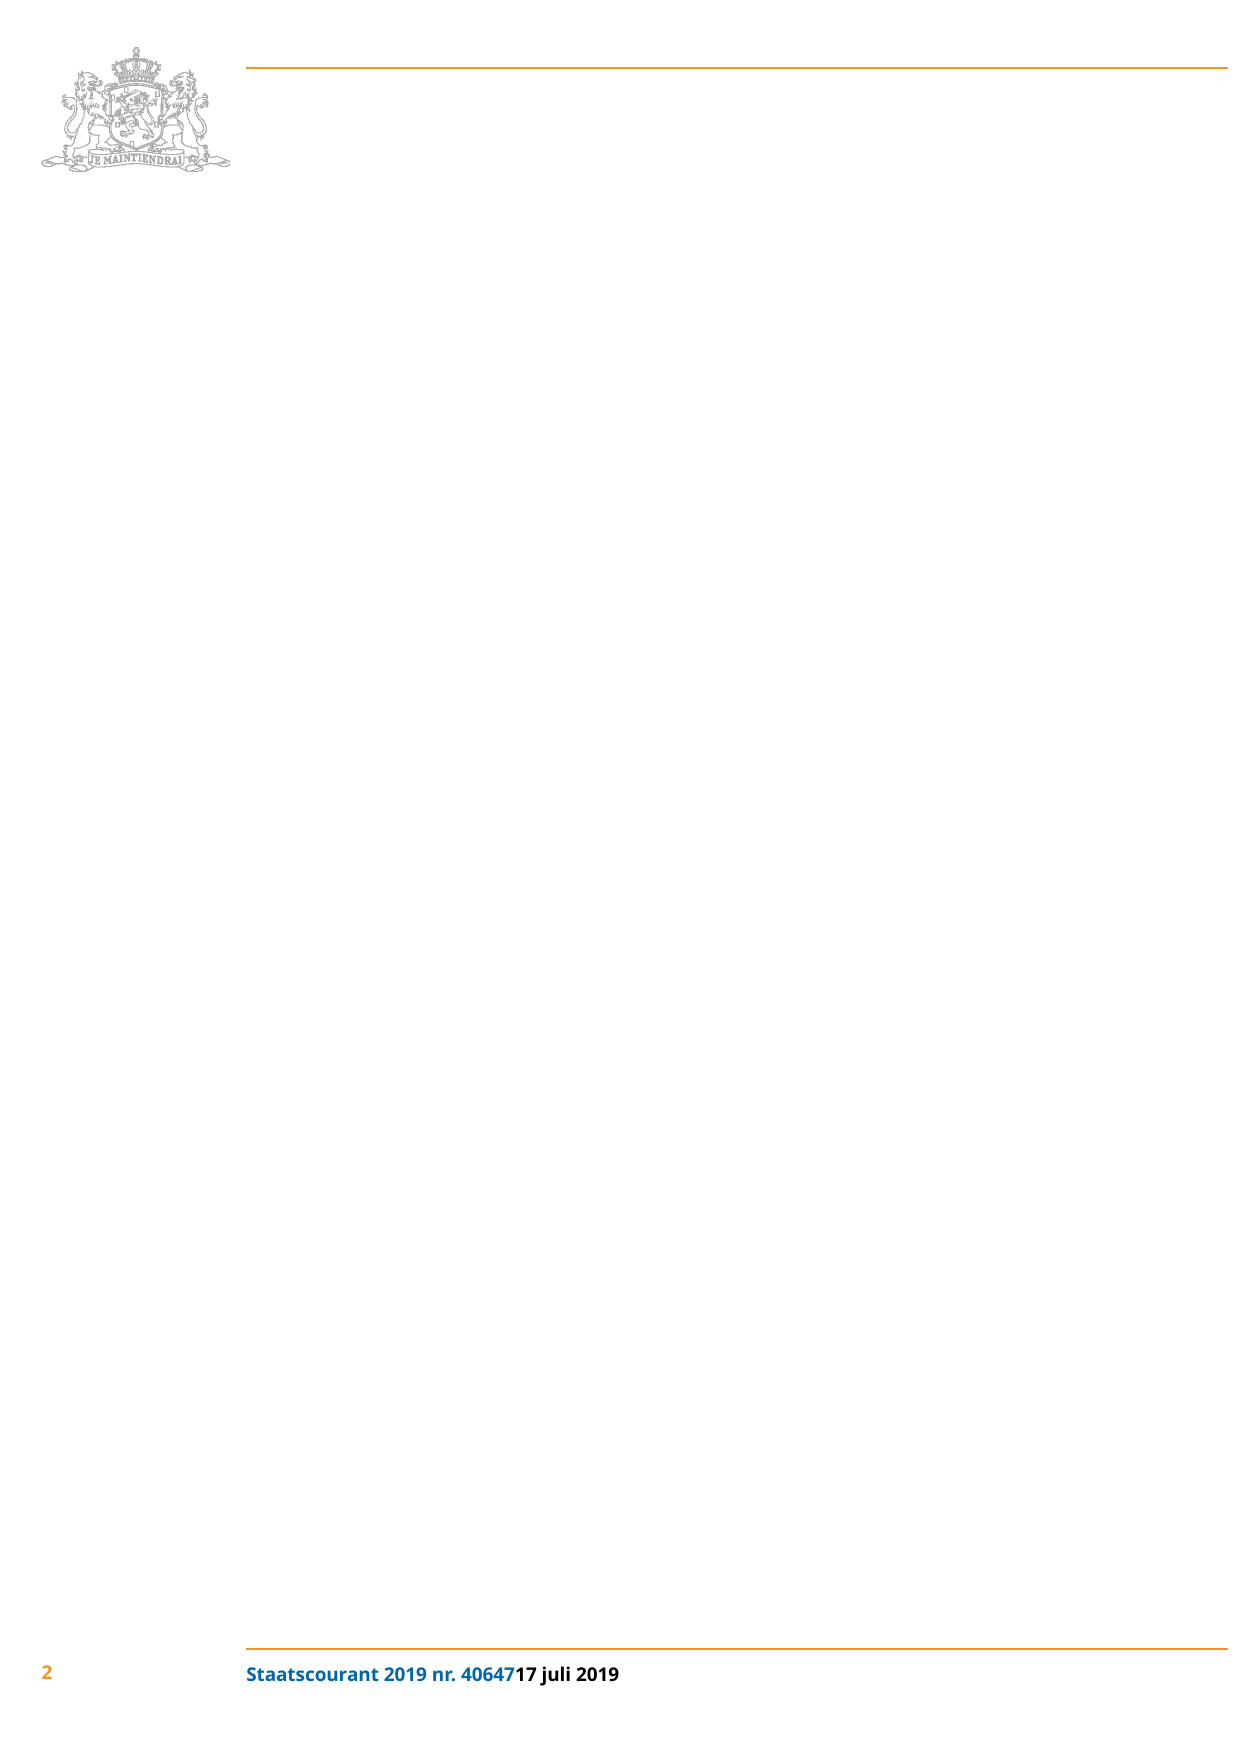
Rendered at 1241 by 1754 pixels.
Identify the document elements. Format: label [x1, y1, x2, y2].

picture [41, 47, 231, 172]
